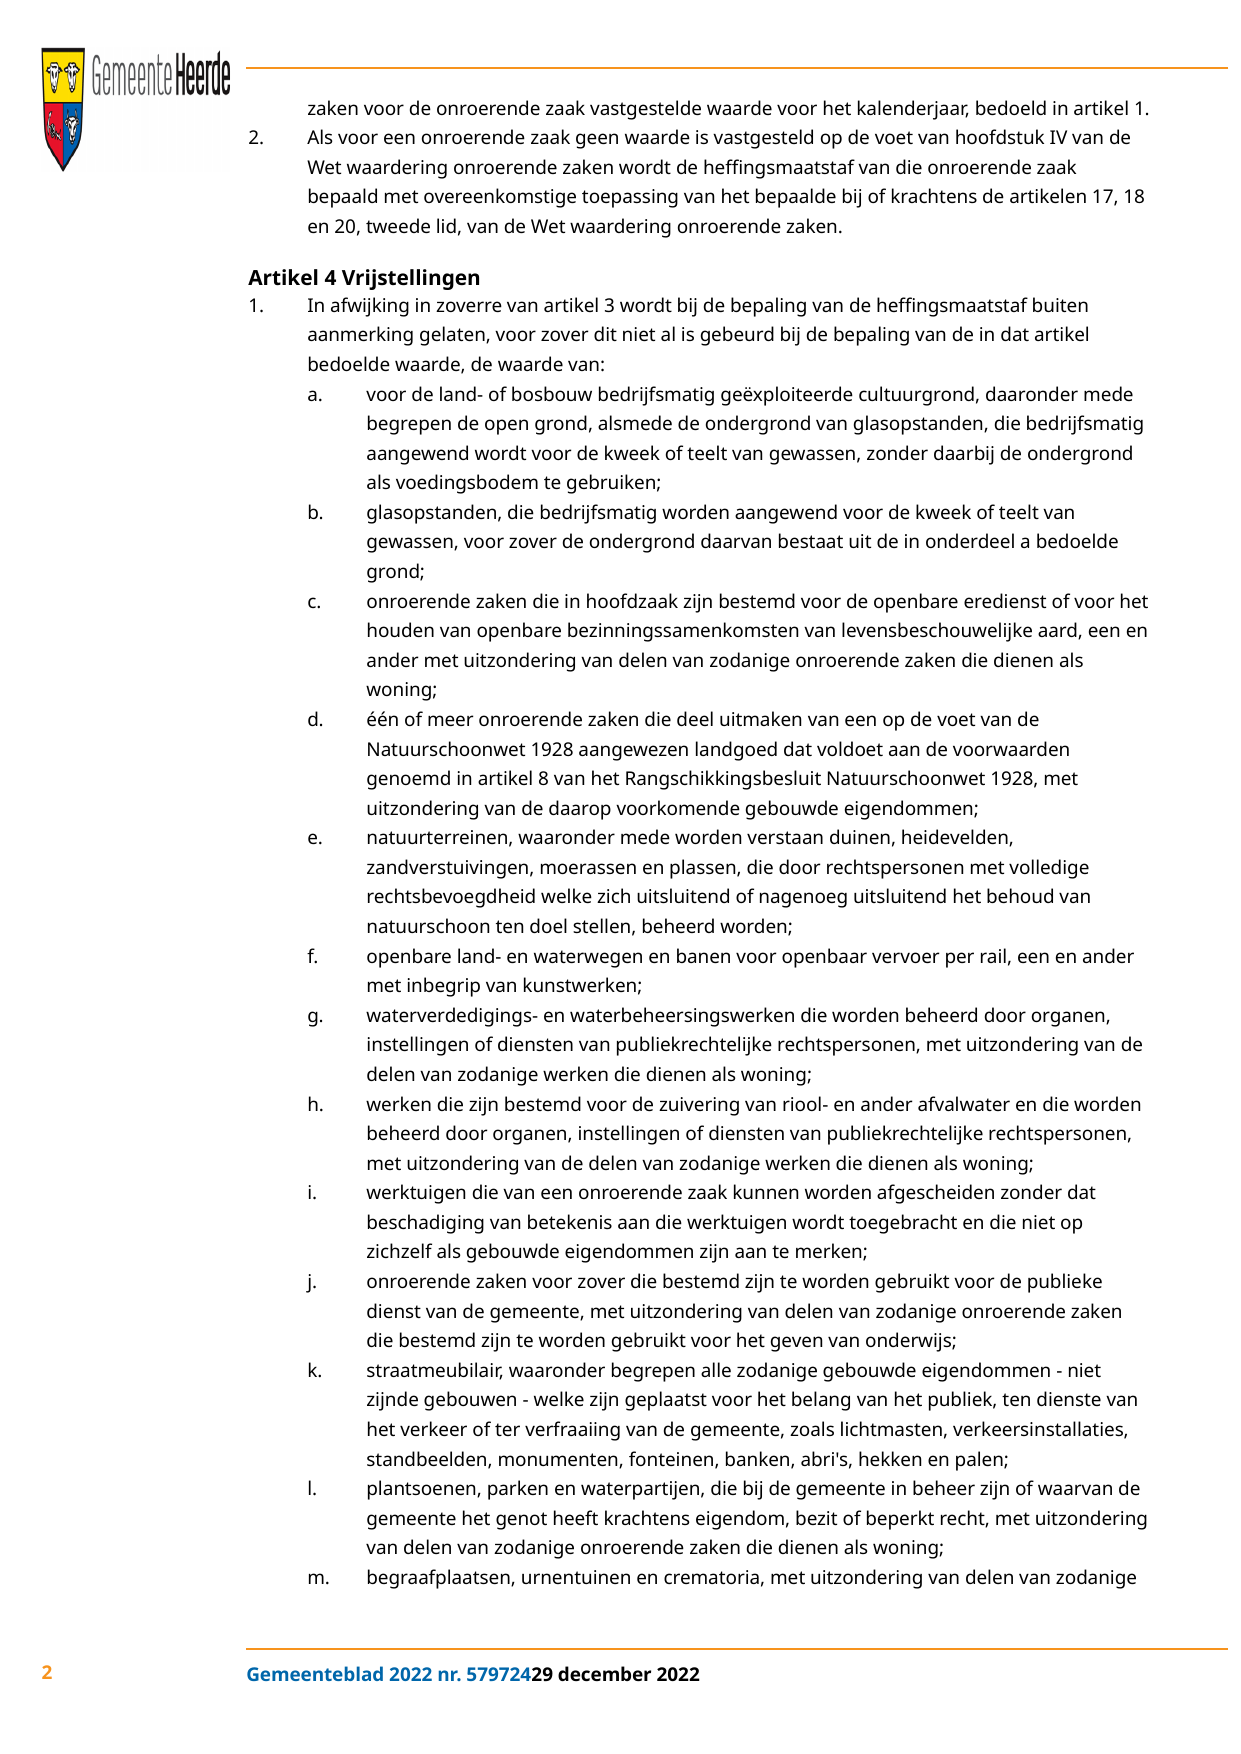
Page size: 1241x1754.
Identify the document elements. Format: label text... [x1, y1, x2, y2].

list plantsoenen, parken en waterpartijen, die bij de gemeente in beheer zijn of waarvan de gemeente het genot heeft krachtens eigendom, bezit of beperkt recht, met uitzondering van delen van zodanige onroerende zaken die dienen als woning; [307, 1475, 1152, 1560]
list werktuigen die van een onroerende zaak kunnen worden afgescheiden zonder dat beschadiging van betekenis aan die werktuigen wordt toegebracht en die niet op zichzelf als gebouwde eigendommen zijn aan te merken; [307, 1179, 1152, 1264]
list Als voor een onroerende zaak geen waarde is vastgesteld op de voet van hoofdstuk IV van de Wet waardering onroerende zaken wordt de heffingsmaatstaf van die onroerende zaak bepaald met overeenkomstige toepassing van het bepaalde bij of krachtens de artikelen 17, 18 en 20, tweede lid, van de Wet waardering onroerende zaken. [248, 124, 1152, 239]
list zaken voor de onroerende zaak vastgestelde waarde voor het kalenderjaar, bedoeld in artikel 1. [248, 95, 1152, 121]
list openbare land- en waterwegen en banen voor openbaar vervoer per rail, een en ander met inbegrip van kunstwerken; [307, 943, 1152, 998]
list begraafplaatsen, urnentuinen en crematoria, met uitzondering van delen van zodanige [307, 1564, 1152, 1590]
list natuurterreinen, waaronder mede worden verstaan duinen, heidevelden, zandverstuivingen, moerassen en plassen, die door rechtspersonen met volledige rechtsbevoegdheid welke zich uitsluitend of nagenoeg uitsluitend het behoud van natuurschoon ten doel stellen, beheerd worden; [307, 824, 1152, 939]
list werken die zijn bestemd voor de zuivering van riool- en ander afvalwater en die worden beheerd door organen, instellingen of diensten van publiekrechtelijke rechtspersonen, met uitzondering van de delen van zodanige werken die dienen als woning; [307, 1091, 1152, 1176]
list één of meer onroerende zaken die deel uitmaken van een op de voet van de Natuurschoonwet 1928 aangewezen landgoed dat voldoet aan de voorwaarden genoemd in artikel 8 van het Rangschikkingsbesluit Natuurschoonwet 1928, met uitzondering van de daarop voorkomende gebouwde eigendommen; [307, 706, 1152, 821]
list voor de land- of bosbouw bedrijfsmatig geëxploiteerde cultuurgrond, daaronder mede begrepen de open grond, alsmede de ondergrond van glasopstanden, die bedrijfsmatig aangewend wordt voor de kweek of teelt van gewassen, zonder daarbij de ondergrond als voedingsbodem te gebruiken; [307, 381, 1152, 495]
list In afwijking in zoverre van artikel 3 wordt bij de bepaling van de heffingsmaatstaf buiten aanmerking gelaten, voor zover dit niet al is gebeurd bij de bepaling van de in dat artikel bedoelde waarde, de waarde van: [248, 292, 1152, 377]
picture [41, 47, 231, 172]
text Artikel 4 Vrijstellingen [248, 263, 1152, 292]
list glasopstanden, die bedrijfsmatig worden aangewend voor de kweek of teelt van gewassen, voor zover de ondergrond daarvan bestaat uit de in onderdeel a bedoelde grond; [307, 499, 1152, 584]
list waterverdedigings- en waterbeheersingswerken die worden beheerd door organen, instellingen of diensten van publiekrechtelijke rechtspersonen, met uitzondering van de delen van zodanige werken die dienen als woning; [307, 1002, 1152, 1087]
list onroerende zaken die in hoofdzaak zijn bestemd voor de openbare eredienst of voor het houden van openbare bezinningssamenkomsten van levensbeschouwelijke aard, een en ander met uitzondering van delen van zodanige onroerende zaken die dienen als woning; [307, 588, 1152, 702]
list straatmeubilair, waaronder begrepen alle zodanige gebouwde eigendommen - niet zijnde gebouwen - welke zijn geplaatst voor het belang van het publiek, ten dienste van het verkeer of ter verfraaiing van de gemeente, zoals lichtmasten, verkeersinstallaties, standbeelden, monumenten, fonteinen, banken, abri's, hekken en palen; [307, 1357, 1152, 1471]
list onroerende zaken voor zover die bestemd zijn te worden gebruikt voor de publieke dienst van de gemeente, met uitzondering van delen van zodanige onroerende zaken die bestemd zijn te worden gebruikt voor het geven van onderwijs; [307, 1268, 1152, 1353]
